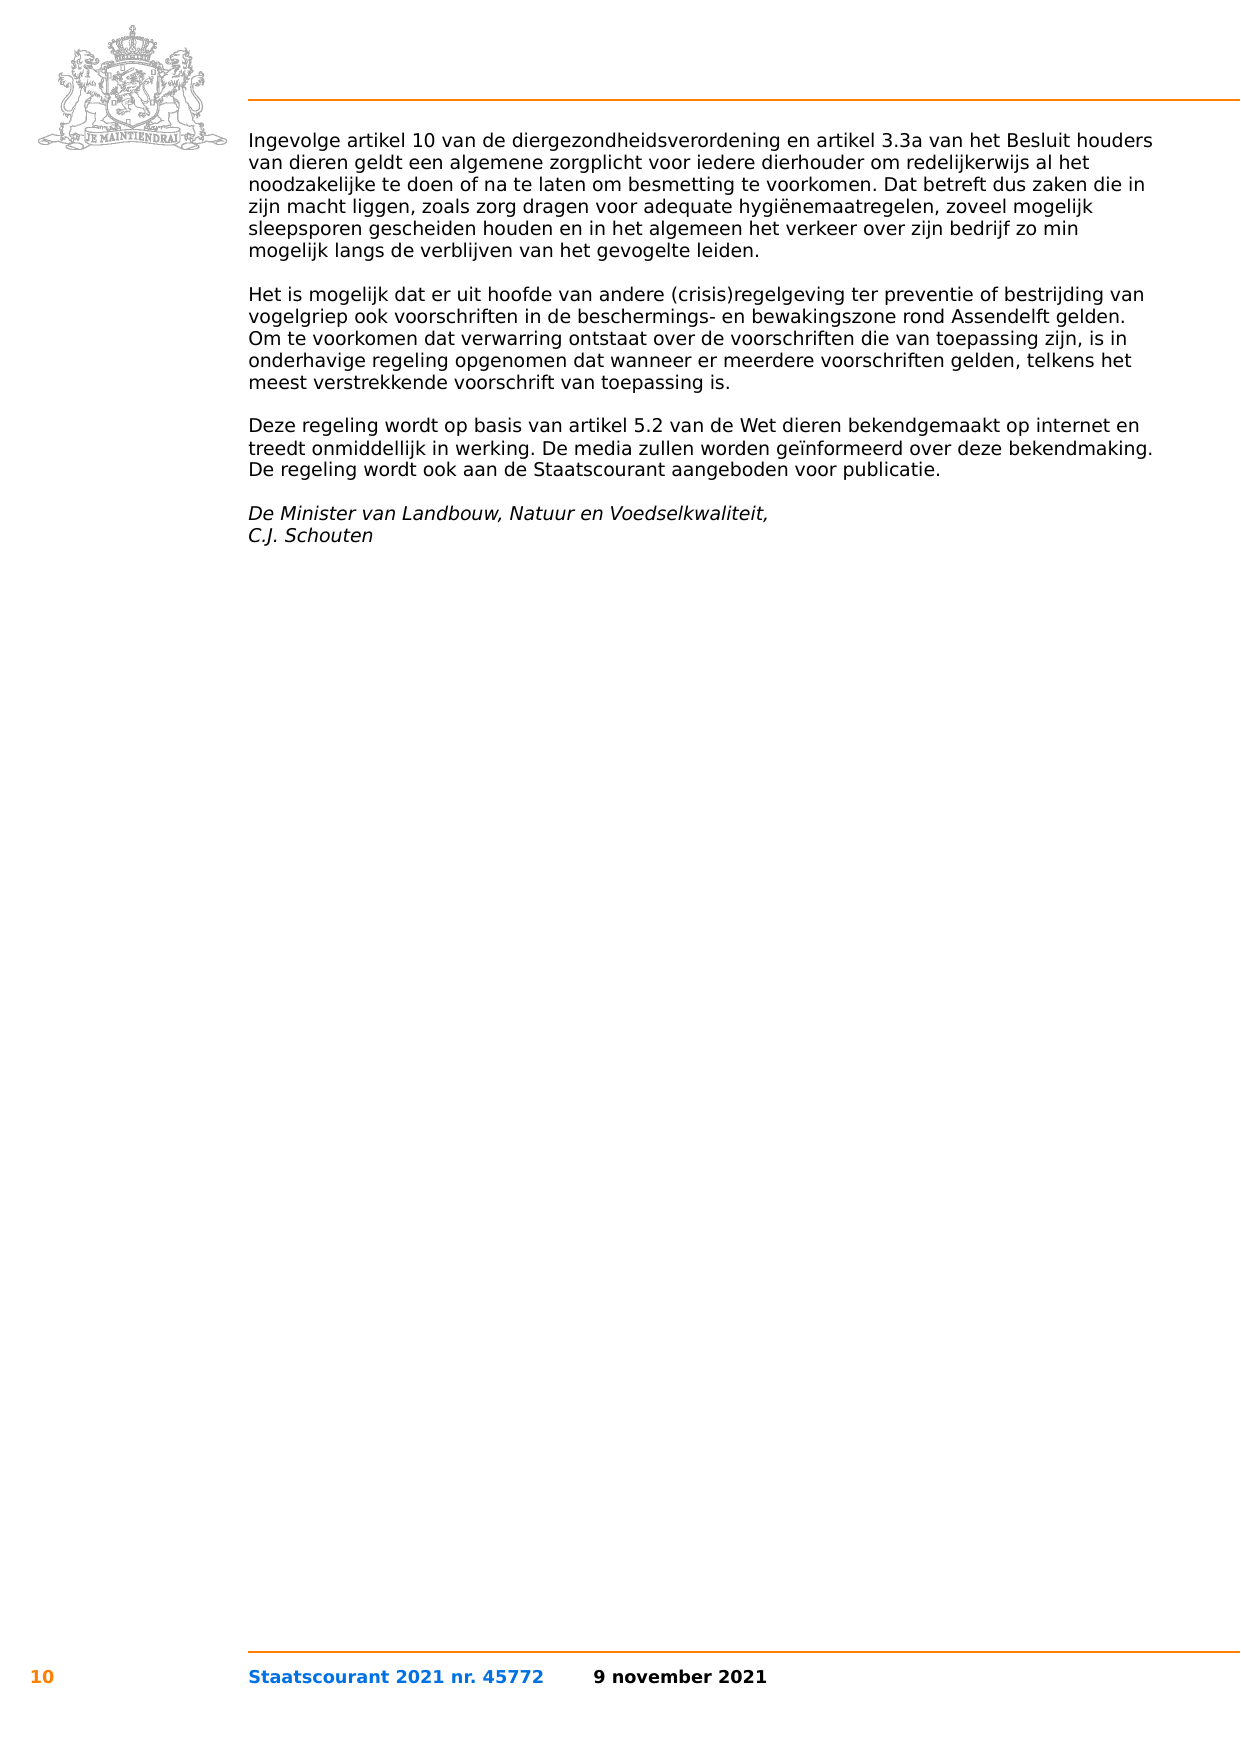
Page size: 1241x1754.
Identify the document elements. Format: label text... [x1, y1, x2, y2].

text De Minister van Landbouw, Natuur en Voedselkwaliteit, C.J. Schouten [248, 503, 1163, 547]
picture [38, 25, 227, 150]
text Ingevolge artikel 10 van de diergezondheidsverordening en artikel 3.3a van het Besluit houders van dieren geldt een algemene zorgplicht voor iedere dierhouder om redelijkerwijs al het noodzakelijke te doen of na te laten om besmetting te voorkomen. Dat betreft dus zaken die in zijn macht liggen, zoals zorg dragen voor adequate hygiënemaatregelen, zoveel mogelijk sleepsporen gescheiden houden en in het algemeen het verkeer over zijn bedrijf zo min mogelijk langs de verblijven van het gevogelte leiden. [248, 130, 1163, 262]
text Deze regeling wordt op basis van artikel 5.2 van de Wet dieren bekendgemaakt op internet en treedt onmiddellijk in werking. De media zullen worden geïnformeerd over deze bekendmaking. De regeling wordt ook aan de Staatscourant aangeboden voor publicatie. [248, 415, 1163, 481]
text Het is mogelijk dat er uit hoofde van andere (crisis)regelgeving ter preventie of bestrijding van vogelgriep ook voorschriften in de beschermings- en bewakingszone rond Assendelft gelden. Om te voorkomen dat verwarring ontstaat over de voorschriften die van toepassing zijn, is in onderhavige regeling opgenomen dat wanneer er meerdere voorschriften gelden, telkens het meest verstrekkende voorschrift van toepassing is. [248, 284, 1163, 393]
